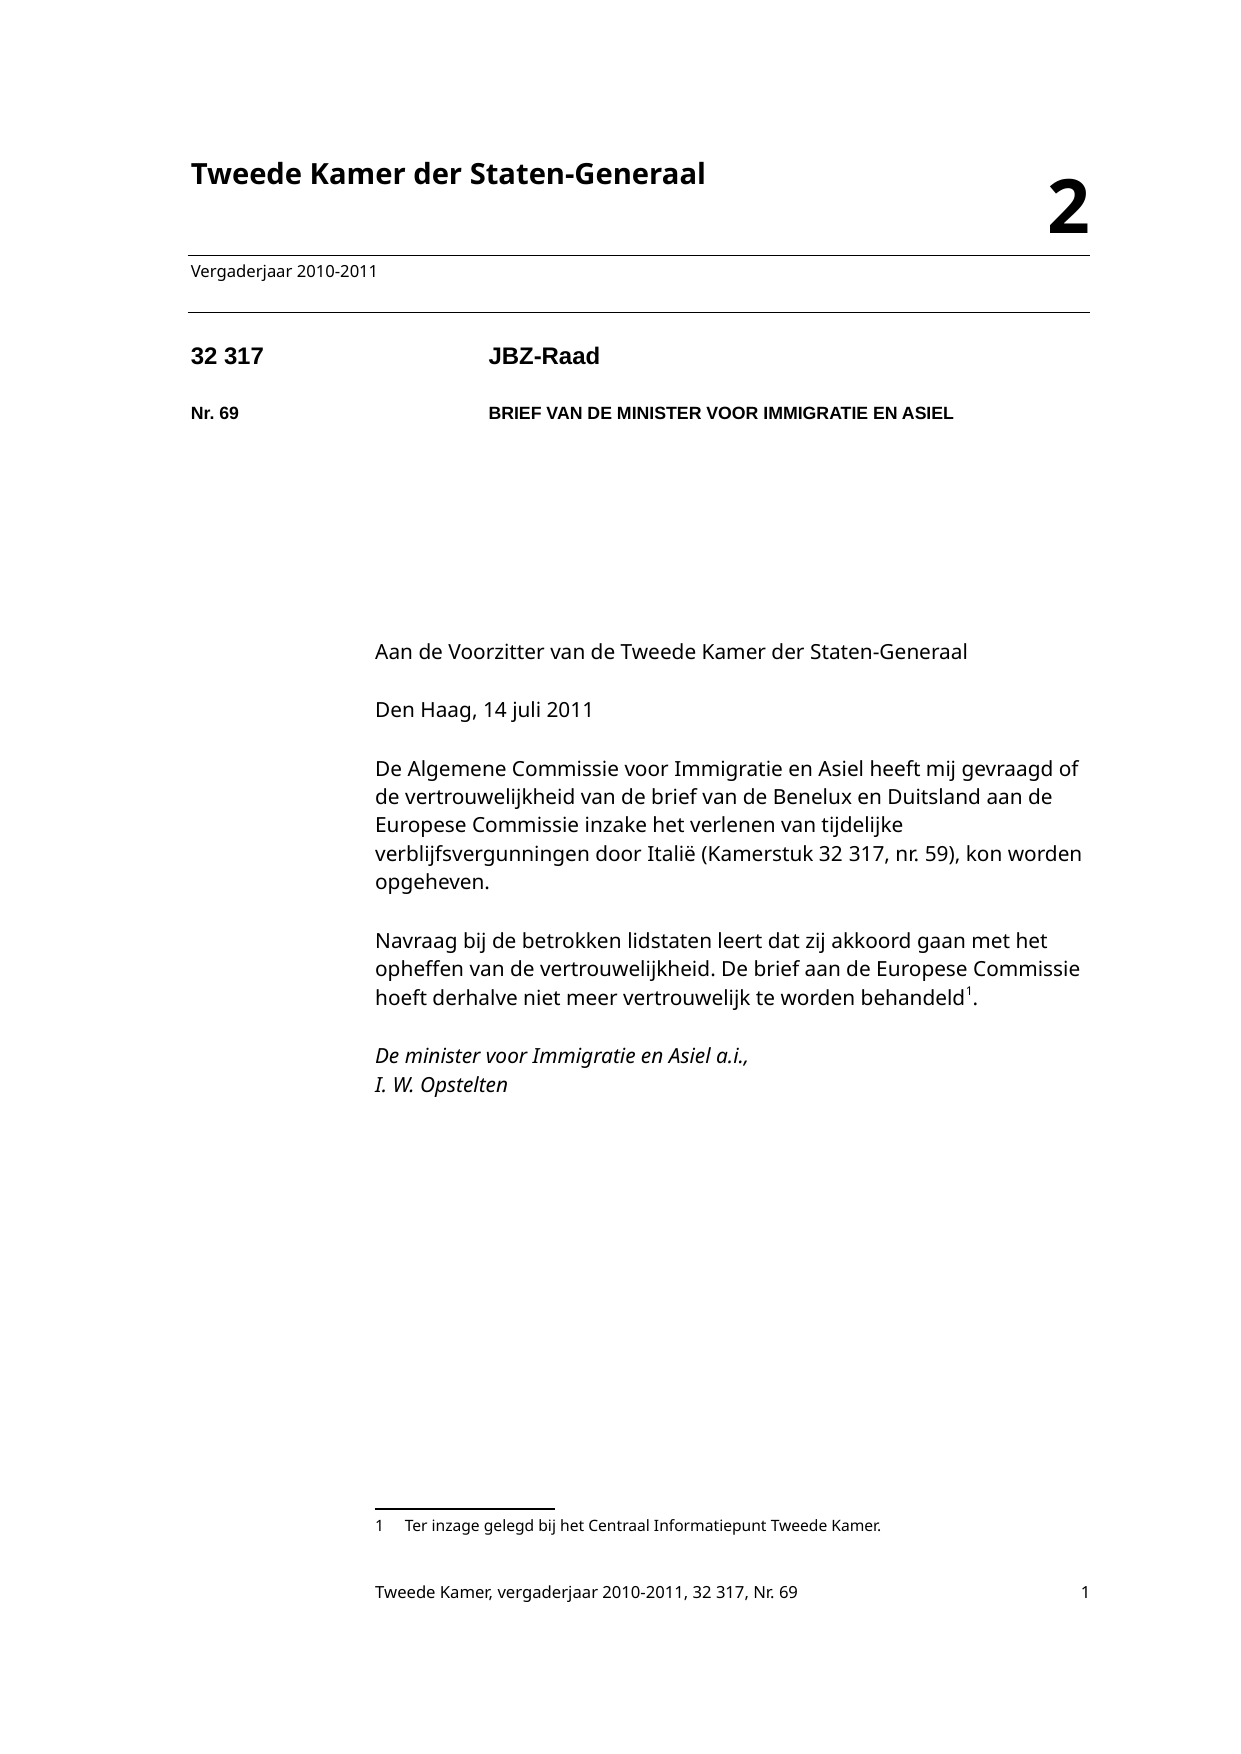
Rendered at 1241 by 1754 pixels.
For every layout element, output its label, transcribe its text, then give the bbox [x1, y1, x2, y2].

table_header Tweede Kamer der Staten-Generaal [188, 150, 909, 255]
text De minister voor Immigratie en Asiel a.i., [375, 1041, 1090, 1070]
table_cell [188, 313, 485, 339]
text De Algemene Commissie voor Immigratie en Asiel heeft mij gevraagd of de vertrouwelijkheid van de brief van de Benelux en Duitsland aan de Europese Commissie inzake het verlenen van tijdelijke verblijfsvergunningen door Italië (Kamerstuk 32 317, nr. 59), kon worden opgeheven. [375, 754, 1090, 896]
table_cell Vergaderjaar 2010-2011 [188, 256, 485, 312]
text Navraag bij de betrokken lidstaten leert dat zij akkoord gaan met het opheffen van de vertrouwelijkheid. De brief aan de Europese Commissie hoeft derhalve niet meer vertrouwelijk te worden behandeld. [375, 926, 1090, 1011]
table_cell [485, 313, 1090, 339]
table_cell [485, 256, 1090, 312]
text Den Haag, 14 juli 2011 [375, 695, 1090, 724]
text Ter inzage gelegd bij het Centraal Informatiepunt Tweede Kamer. [375, 1508, 1090, 1536]
table_header 2 [910, 150, 1090, 255]
table_cell 32 317 [188, 339, 485, 399]
table_cell Nr. 69 [188, 399, 485, 518]
table_cell BRIEF VAN DE MINISTER VOOR IMMIGRATIE EN ASIEL [485, 399, 1090, 518]
text I. W. Opstelten [375, 1070, 1090, 1098]
table_cell JBZ-Raad [485, 339, 1090, 399]
text Aan de Voorzitter van de Tweede Kamer der Staten-Generaal [375, 637, 1090, 665]
